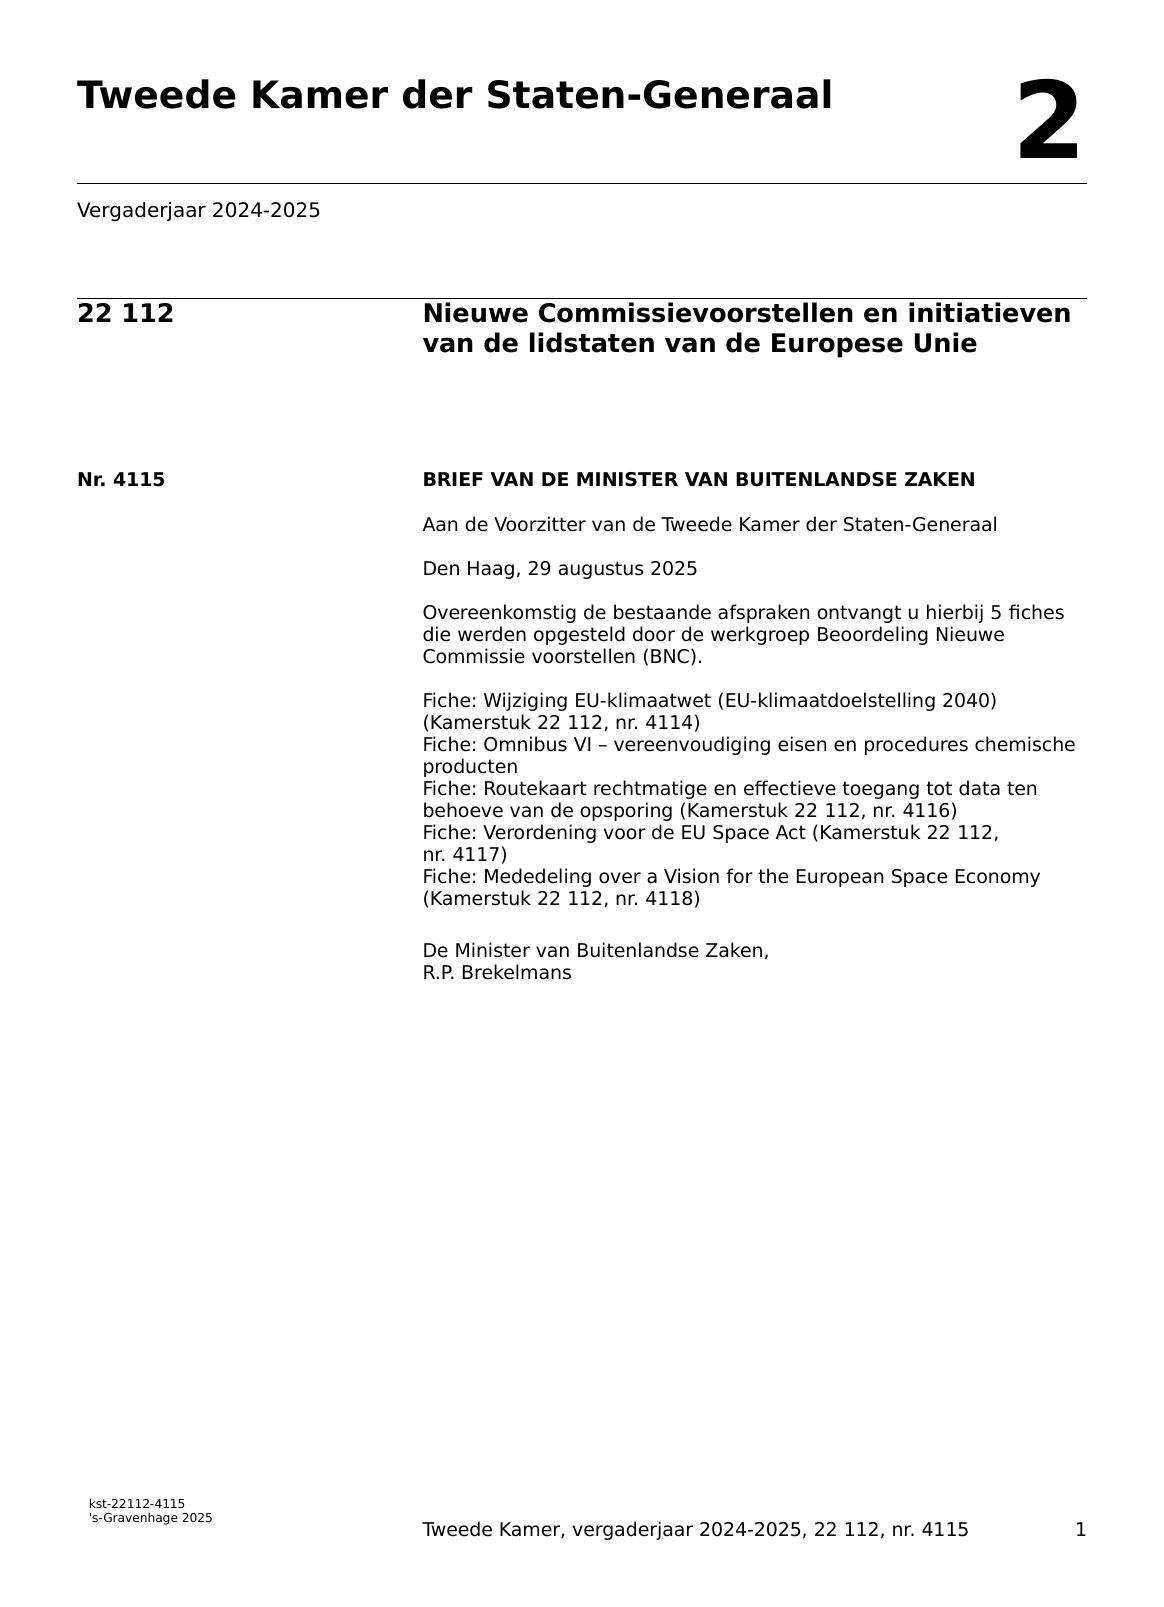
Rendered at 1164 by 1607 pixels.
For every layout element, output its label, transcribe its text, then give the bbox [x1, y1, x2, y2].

table_header Tweede Kamer der Staten-Generaal [77, 59, 886, 183]
text Den Haag, 29 augustus 2025 [422, 558, 1087, 580]
table_header 2 [886, 59, 1087, 183]
subtitle 22 112 Nieuwe Commissievoorstellen en initiatieven van de lidstaten van de Europese Unie [77, 299, 1087, 358]
text De Minister van Buitenlandse Zaken, R.P. Brekelmans [422, 940, 1087, 984]
text Fiche: Verordening voor de EU Space Act (Kamerstuk 22 112, nr. 4117) [422, 822, 1087, 866]
text kst-22112-4115 [88, 1497, 323, 1511]
text Fiche: Routekaart rechtmatige en effectieve toegang tot data ten behoeve van de opsporing (Kamerstuk 22 112, nr. 4116) [422, 778, 1087, 822]
text Overeenkomstig de bestaande afspraken ontvangt u hierbij 5 fiches die werden opgesteld door de werkgroep Beoordeling Nieuwe Commissie voorstellen (BNC). [422, 602, 1087, 668]
text Aan de Voorzitter van de Tweede Kamer der Staten-Generaal [422, 513, 1087, 536]
text Fiche: Wijziging EU-klimaatwet (EU-klimaatdoelstelling 2040) (Kamerstuk 22 112, nr. 4114) [422, 690, 1087, 734]
subtitle Nr. 4115 BRIEF VAN DE MINISTER VAN BUITENLANDSE ZAKEN [77, 469, 1087, 491]
text 's-Gravenhage 2025 [88, 1511, 323, 1525]
text Fiche: Omnibus VI – vereenvoudiging eisen en procedures chemische producten [422, 734, 1087, 778]
text Fiche: Mededeling over a Vision for the European Space Economy (Kamerstuk 22 112, nr. 4118) [422, 866, 1087, 910]
table_cell Vergaderjaar 2024-2025 [77, 184, 1087, 298]
